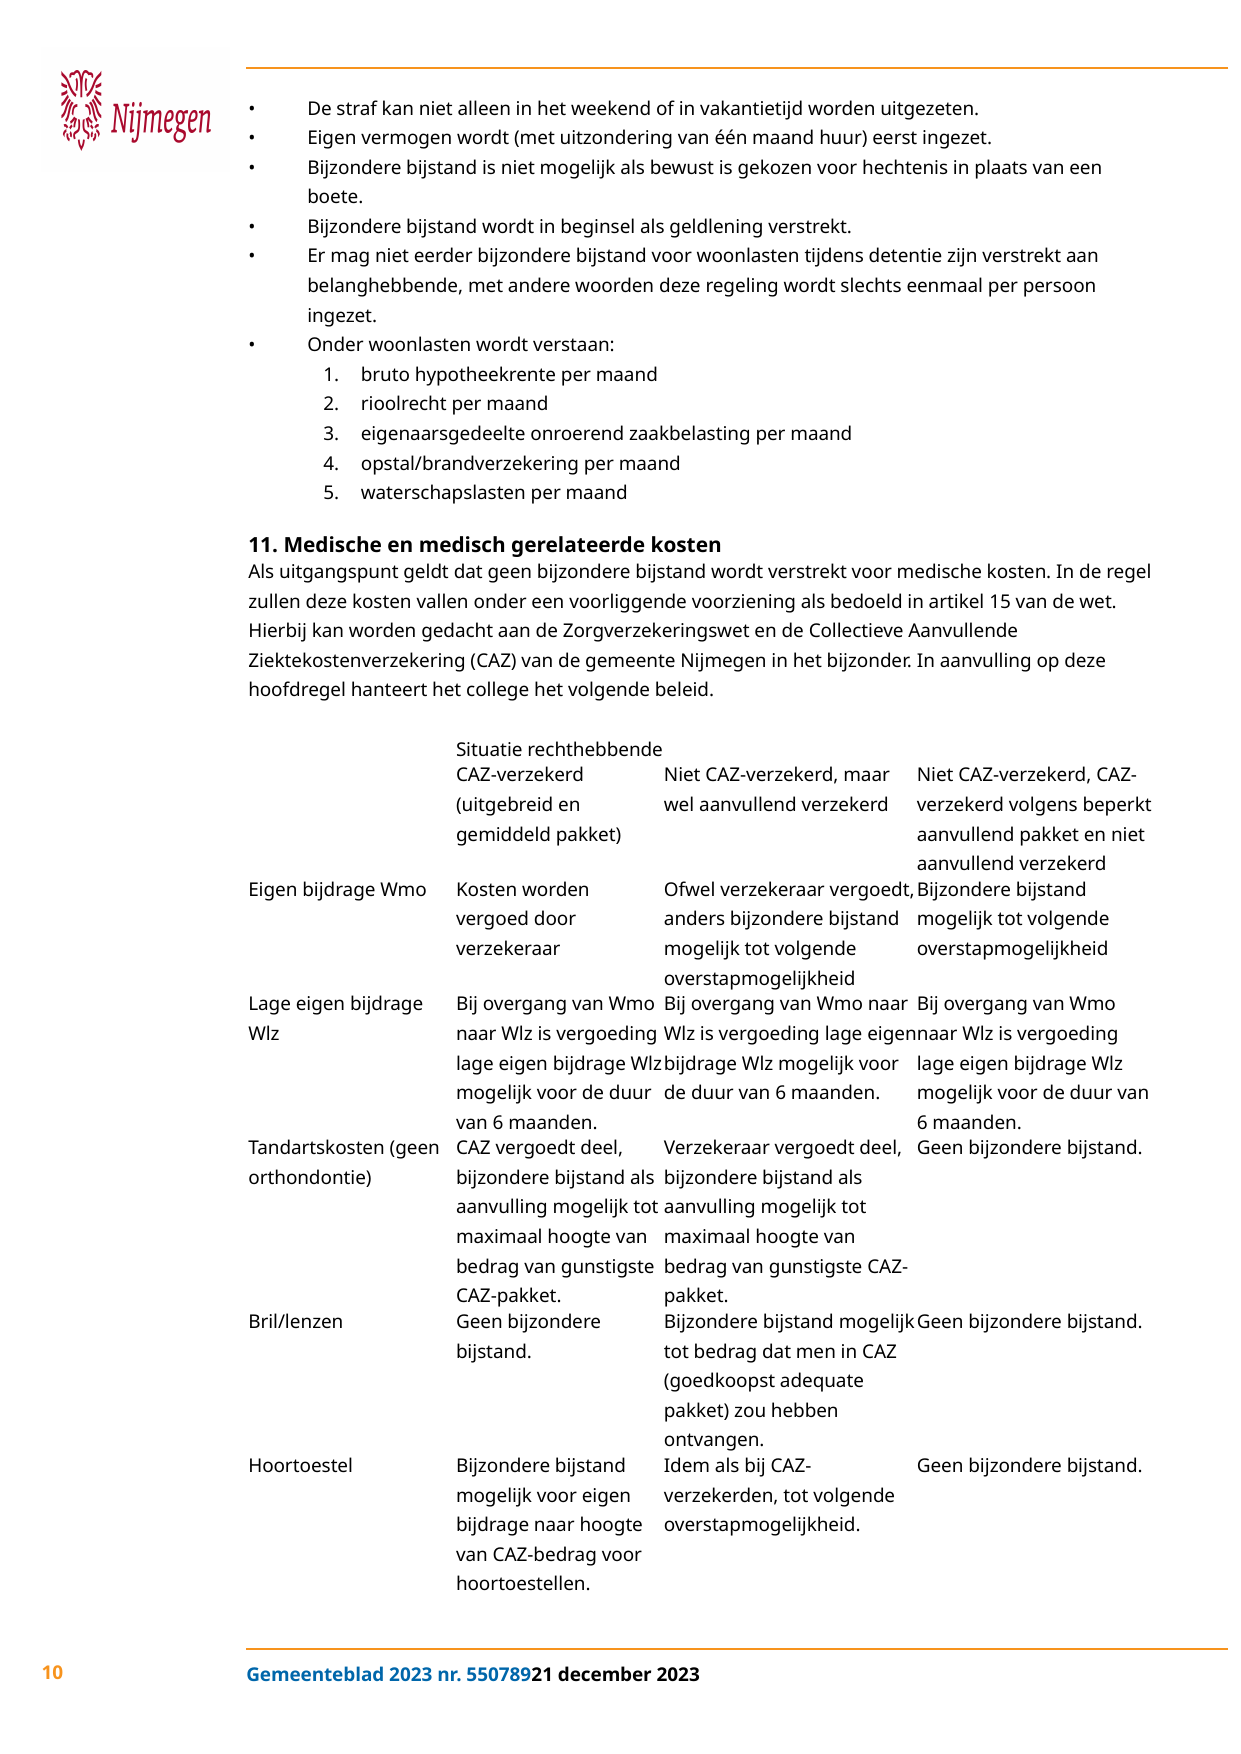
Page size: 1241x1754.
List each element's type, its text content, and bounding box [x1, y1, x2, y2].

text 11. Medische en medisch gerelateerde kosten [248, 530, 1152, 558]
table_cell CAZ-verzekerd (uitgebreid en gemiddeld pakket) [456, 762, 664, 876]
table_cell Niet CAZ-verzekerd, CAZ-verzekerd volgens beperkt aanvullend pakket en niet aanvullend verzekerd [917, 762, 1152, 876]
picture [41, 47, 231, 172]
list De straf kan niet alleen in het weekend of in vakantietijd worden uitgezeten. [248, 95, 1152, 121]
table_cell Lage eigen bijdrage Wlz [248, 991, 456, 1134]
table_header [248, 736, 456, 762]
table_cell Bijzondere bijstand mogelijk voor eigen bijdrage naar hoogte van CAZ-bedrag voor hoortoestellen. [456, 1452, 664, 1596]
list rioolrecht per maand [323, 391, 1152, 416]
list Bijzondere bijstand wordt in beginsel als geldlening verstrekt. [248, 213, 1152, 239]
table_cell Geen bijzondere bijstand. [917, 1308, 1152, 1452]
list Er mag niet eerder bijzondere bijstand voor woonlasten tijdens detentie zijn verstrekt aan belanghebbende, met andere woorden deze regeling wordt slechts eenmaal per persoon ingezet. [248, 243, 1152, 328]
list eigenaarsgedeelte onroerend zaakbelasting per maand [323, 420, 1152, 446]
list Onder woonlasten wordt verstaan: [248, 331, 1152, 357]
table_cell Kosten worden vergoed door verzekeraar [456, 876, 664, 991]
list bruto hypotheekrente per maand [323, 361, 1152, 387]
table_cell Idem als bij CAZ-verzekerden, tot volgende overstapmogelijkheid. [664, 1452, 917, 1596]
table_cell Ofwel verzekeraar vergoedt, anders bijzondere bijstand mogelijk tot volgende overstapmogelijkheid [664, 876, 917, 991]
table_cell Geen bijzondere bijstand. [456, 1308, 664, 1452]
table_cell CAZ vergoedt deel, bijzondere bijstand als aanvulling mogelijk tot maximaal hoogte van bedrag van gunstigste CAZ-pakket. [456, 1135, 664, 1308]
list opstal/brandverzekering per maand [323, 450, 1152, 476]
table_cell Bij overgang van Wmo naar Wlz is vergoeding lage eigen bijdrage Wlz mogelijk voor de duur van 6 maanden. [456, 991, 664, 1134]
list waterschapslasten per maand [323, 479, 1152, 505]
table_cell Bij overgang van Wmo naar Wlz is vergoeding lage eigen bijdrage Wlz mogelijk voor de duur van 6 maanden. [664, 991, 917, 1134]
table_cell Verzekeraar vergoedt deel, bijzondere bijstand als aanvulling mogelijk tot maximaal hoogte van bedrag van gunstigste CAZ-pakket. [664, 1135, 917, 1308]
table_cell [248, 762, 456, 876]
table_cell Geen bijzondere bijstand. [917, 1452, 1152, 1596]
table_cell Geen bijzondere bijstand. [917, 1135, 1152, 1308]
table_header Situatie rechthebbende [456, 736, 1152, 762]
table_cell Tandartskosten (geen orthondontie) [248, 1135, 456, 1308]
text Als uitgangspunt geldt dat geen bijzondere bijstand wordt verstrekt voor medische kosten. In de regel zullen deze kosten vallen onder een voorliggende voorziening als bedoeld in artikel 15 van de wet. Hierbij kan worden gedacht aan de Zorgverzekeringswet en de Collectieve Aanvullende Ziektekostenverzekering (CAZ) van de gemeente Nijmegen in het bijzonder. In aanvulling op deze hoofdregel hanteert het college het volgende beleid. [248, 558, 1152, 702]
list Eigen vermogen wordt (met uitzondering van één maand huur) eerst ingezet. [248, 124, 1152, 150]
table_cell Eigen bijdrage Wmo [248, 876, 456, 991]
list Bijzondere bijstand is niet mogelijk als bewust is gekozen voor hechtenis in plaats van een boete. [248, 154, 1152, 209]
table_cell Bijzondere bijstand mogelijk tot bedrag dat men in CAZ (goedkoopst adequate pakket) zou hebben ontvangen. [664, 1308, 917, 1452]
table_cell Bijzondere bijstand mogelijk tot volgende overstapmogelijkheid [917, 876, 1152, 991]
table_cell Bij overgang van Wmo naar Wlz is vergoeding lage eigen bijdrage Wlz mogelijk voor de duur van 6 maanden. [917, 991, 1152, 1134]
table_cell Niet CAZ-verzekerd, maar wel aanvullend verzekerd [664, 762, 917, 876]
table_cell Hoortoestel [248, 1452, 456, 1596]
table_cell Bril/lenzen [248, 1308, 456, 1452]
